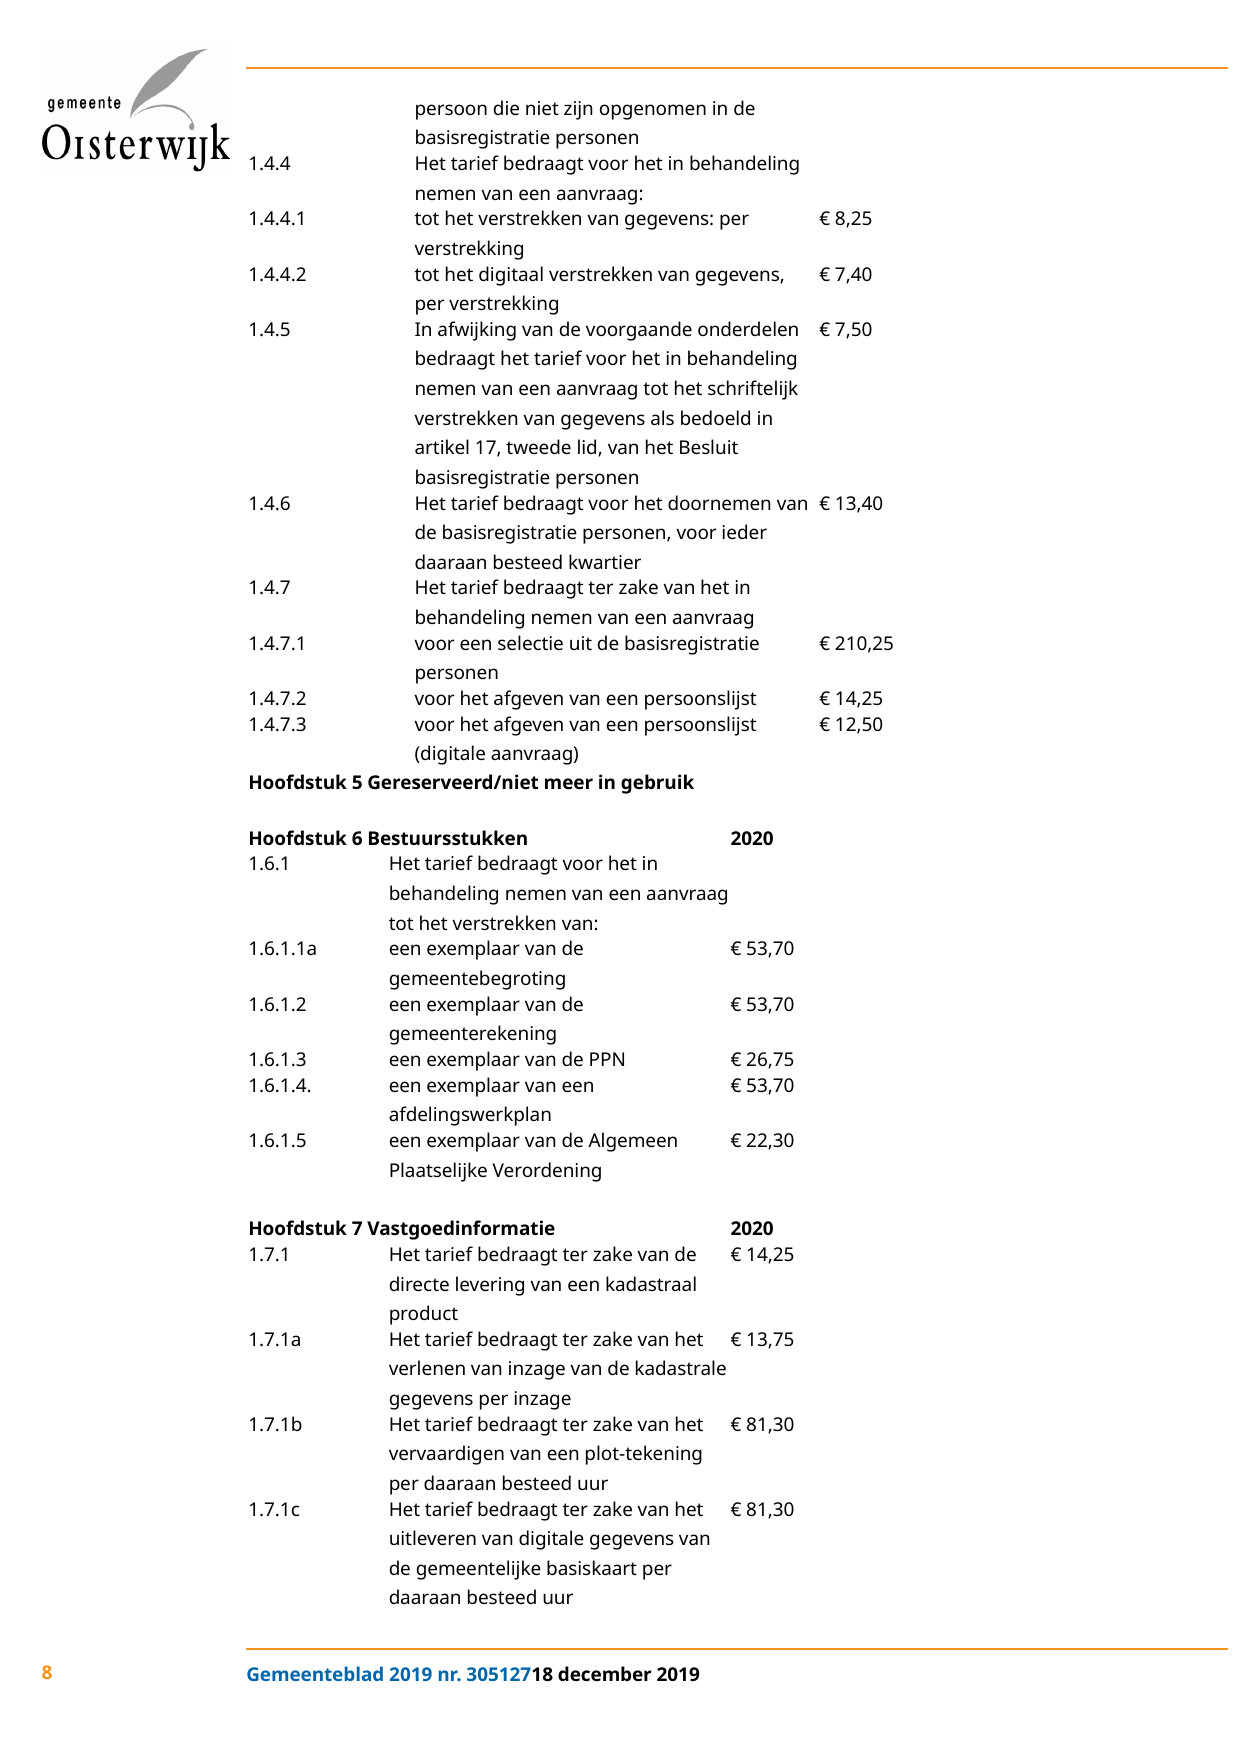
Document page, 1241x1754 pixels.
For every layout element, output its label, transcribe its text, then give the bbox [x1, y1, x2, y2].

table_cell 1.6.1 [248, 851, 388, 936]
table_cell 2020 [730, 825, 1011, 851]
table_cell 1.4.7.2 [248, 685, 414, 711]
table_cell tot het digitaal verstrekken van gegevens, per verstrekking [414, 261, 819, 316]
table_cell [730, 851, 1011, 936]
picture [41, 47, 231, 172]
table_cell € 81,30 [730, 1496, 1152, 1610]
table_cell voor het afgeven van een persoonslijst (digitale aanvraag) [414, 711, 819, 766]
table_cell [819, 150, 1152, 205]
table_cell 1.6.1.5 [248, 1127, 388, 1182]
table_header [248, 799, 388, 825]
table_cell 1.4.4.1 [248, 205, 414, 261]
table_cell tot het verstrekken van gegevens: per verstrekking [414, 205, 819, 261]
table_cell 1.4.4.2 [248, 261, 414, 316]
table_cell 1.4.4 [248, 150, 414, 205]
table_cell 1.7.1b [248, 1411, 388, 1496]
table_cell 1.6.1.3 [248, 1046, 388, 1072]
table_cell Het tarief bedraagt voor het in behandeling nemen van een aanvraag: [414, 150, 819, 205]
table_cell Het tarief bedraagt voor het doornemen van de basisregistratie personen, voor ieder daaraan besteed kwartier [414, 490, 819, 574]
table_cell 1.4.5 [248, 316, 414, 490]
table_cell [819, 575, 1152, 630]
table_cell € 81,30 [730, 1411, 1152, 1496]
table_cell Het tarief bedraagt voor het in behandeling nemen van een aanvraag tot het verstrekken van: [389, 851, 730, 936]
table_cell € 13,75 [730, 1326, 1152, 1411]
table_cell Het tarief bedraagt ter zake van het verlenen van inzage van de kadastrale gegevens per inzage [389, 1326, 730, 1411]
table_cell € 22,30 [730, 1127, 1011, 1182]
table_header [389, 799, 871, 825]
table_cell In afwijking van de voorgaande onderdelen bedraagt het tarief voor het in behandeling nemen van een aanvraag tot het schriftelijk verstrekken van gegevens als bedoeld in artikel 17, tweede lid, van het Besluit basisregistratie personen [414, 316, 819, 490]
table_cell 1.6.1.4. [248, 1072, 388, 1127]
table_cell een exemplaar van de gemeenterekening [389, 991, 730, 1046]
table_cell 1.4.7.1 [248, 630, 414, 685]
table_cell Hoofdstuk 6 Bestuursstukken [248, 825, 730, 851]
table_cell € 53,70 [730, 1072, 1011, 1127]
table_cell 1.6.1.2 [248, 991, 388, 1046]
table_cell € 12,50 [819, 711, 1152, 766]
table_cell € 53,70 [730, 991, 1011, 1046]
table_cell € 13,40 [819, 490, 1152, 574]
table_cell Het tarief bedraagt ter zake van het vervaardigen van een plot-tekening per daaraan besteed uur [389, 1411, 730, 1496]
table_cell Het tarief bedraagt ter zake van de directe levering van een kadastraal product [389, 1241, 730, 1326]
table_cell persoon die niet zijn opgenomen in de basisregistratie personen [414, 95, 819, 150]
table_cell 1.4.6 [248, 490, 414, 574]
table_cell 1.7.1c [248, 1496, 388, 1610]
table_cell € 210,25 [819, 630, 1152, 685]
table_cell € 26,75 [730, 1046, 1011, 1072]
table_cell een exemplaar van de Algemeen Plaatselijke Verordening [389, 1127, 730, 1182]
text Hoofdstuk 5 Gereserveerd/niet meer in gebruik [248, 769, 1152, 795]
table_cell [248, 95, 414, 150]
table_cell Het tarief bedraagt ter zake van het in behandeling nemen van een aanvraag [414, 575, 819, 630]
table_cell € 53,70 [730, 936, 1011, 991]
table_cell € 7,50 [819, 316, 1152, 490]
table_header [871, 799, 1152, 825]
table_cell voor het afgeven van een persoonslijst [414, 685, 819, 711]
table_cell € 7,40 [819, 261, 1152, 316]
table_cell voor een selectie uit de basisregistratie personen [414, 630, 819, 685]
table_cell [819, 95, 1152, 150]
table_cell 1.4.7 [248, 575, 414, 630]
table_cell 1.7.1 [248, 1241, 388, 1326]
table_cell een exemplaar van de PPN [389, 1046, 730, 1072]
table_cell € 8,25 [819, 205, 1152, 261]
table_header 2020 [730, 1215, 1152, 1241]
table_cell € 14,25 [819, 685, 1152, 711]
table_header Hoofdstuk 7 Vastgoedinformatie [248, 1215, 730, 1241]
table_cell een exemplaar van de gemeentebegroting [389, 936, 730, 991]
table_cell 1.6.1.1a [248, 936, 388, 991]
table_cell een exemplaar van een afdelingswerkplan [389, 1072, 730, 1127]
table_cell 1.7.1a [248, 1326, 388, 1411]
table_cell 1.4.7.3 [248, 711, 414, 766]
table_cell Het tarief bedraagt ter zake van het uitleveren van digitale gegevens van de gemeentelijke basiskaart per daaraan besteed uur [389, 1496, 730, 1610]
table_cell € 14,25 [730, 1241, 1152, 1326]
